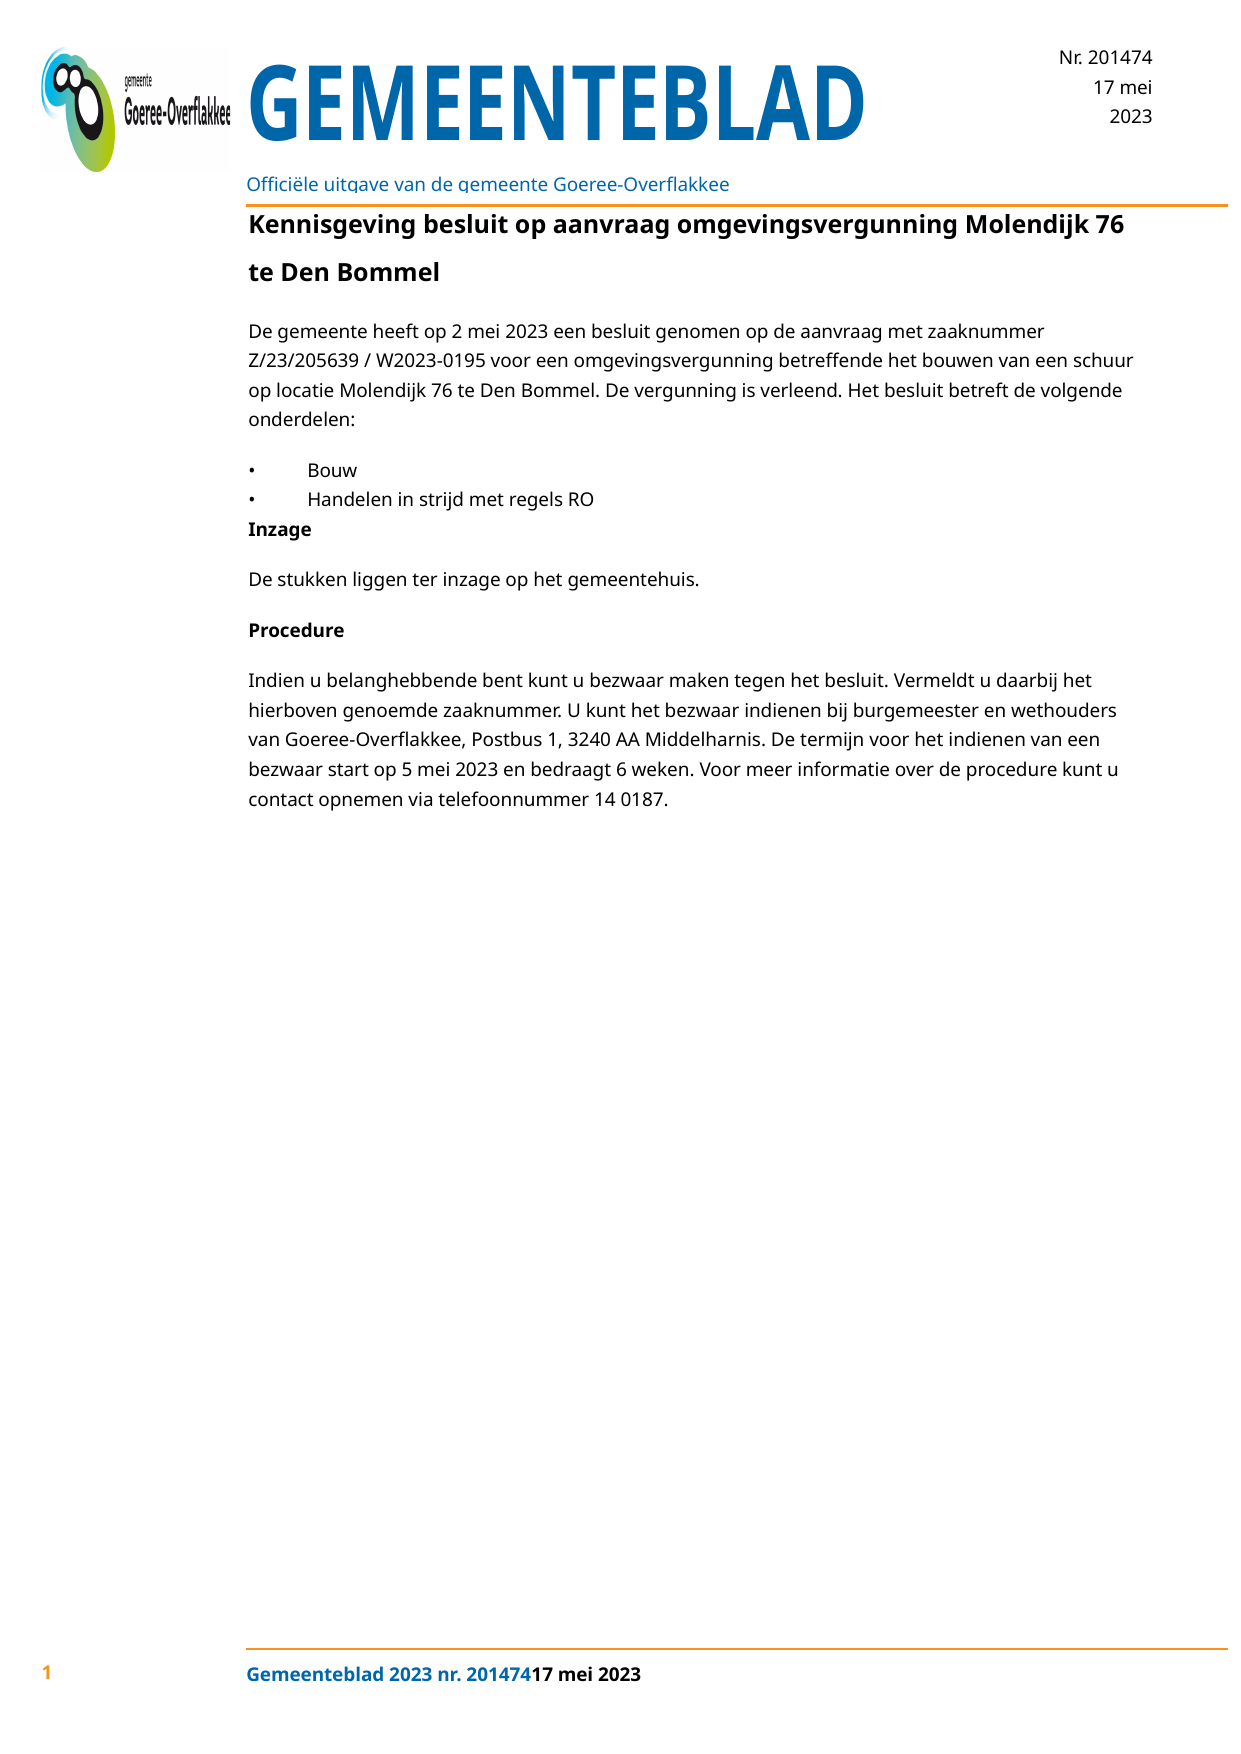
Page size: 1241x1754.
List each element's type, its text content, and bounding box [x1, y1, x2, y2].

text Procedure [248, 617, 1152, 643]
text De gemeente heeft op 2 mei 2023 een besluit genomen op de aanvraag met zaaknummer Z/23/205639 / W2023-0195 voor een omgevingsvergunning betreffende het bouwen van een schuur op locatie Molendijk 76 te Den Bommel. De vergunning is verleend. Het besluit betreft de volgende onderdelen: [248, 318, 1152, 432]
picture [41, 47, 231, 172]
text Inzage [248, 516, 1152, 542]
text Indien u belanghebbende bent kunt u bezwaar maken tegen het besluit. Vermeldt u daarbij het hierboven genoemde zaaknummer. U kunt het bezwaar indienen bij burgemeester en wethouders van Goeree-Overflakkee, Postbus 1, 3240 AA Middelharnis. De termijn voor het indienen van een bezwaar start op 5 mei 2023 en bedraagt 6 weken. Voor meer informatie over de procedure kunt u contact opnemen via telefoonnummer 14 0187. [248, 667, 1152, 812]
text De stukken liggen ter inzage op het gemeentehuis. [248, 567, 1152, 592]
text Kennisgeving besluit op aanvraag omgevingsvergunning Molendijk 76 te Den Bommel [248, 207, 1152, 288]
list Bouw [248, 457, 1152, 483]
list Handelen in strijd met regels RO [248, 487, 1152, 512]
